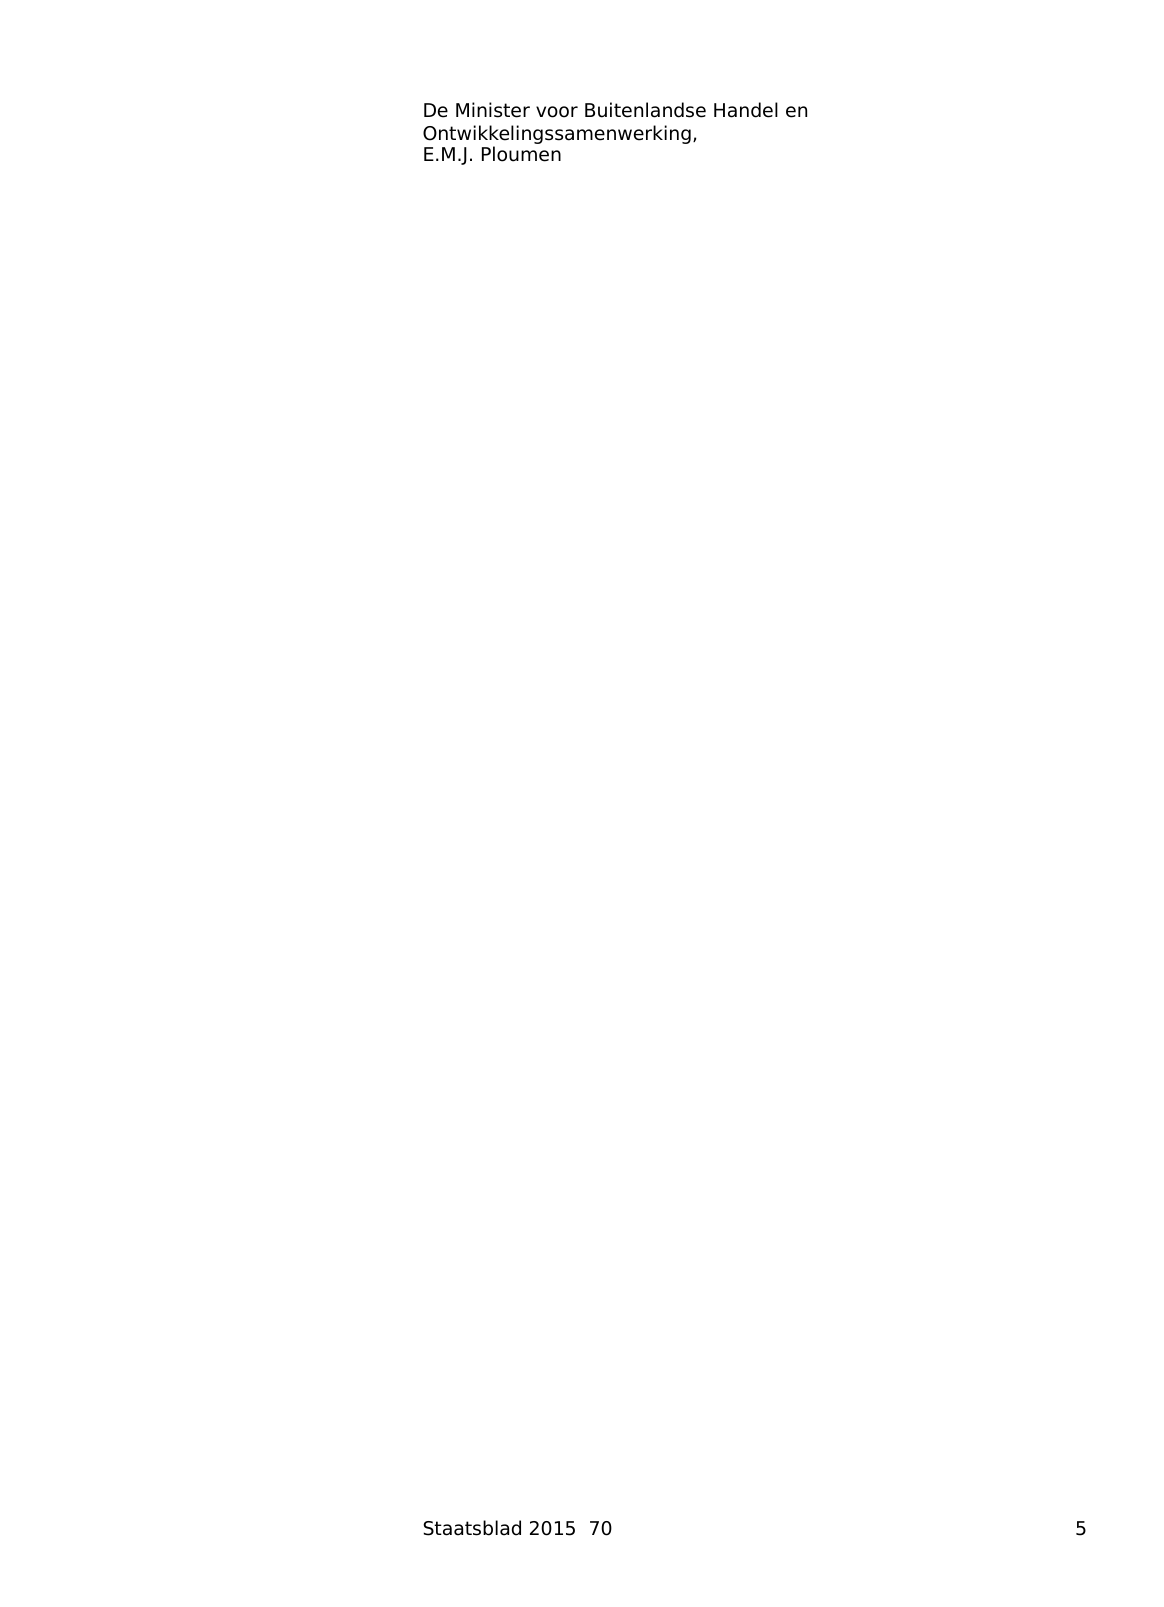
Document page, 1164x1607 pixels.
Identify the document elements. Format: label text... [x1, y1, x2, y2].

text De Minister voor Buitenlandse Handel en Ontwikkelingssamenwerking, E.M.J. Ploumen [422, 100, 1087, 166]
